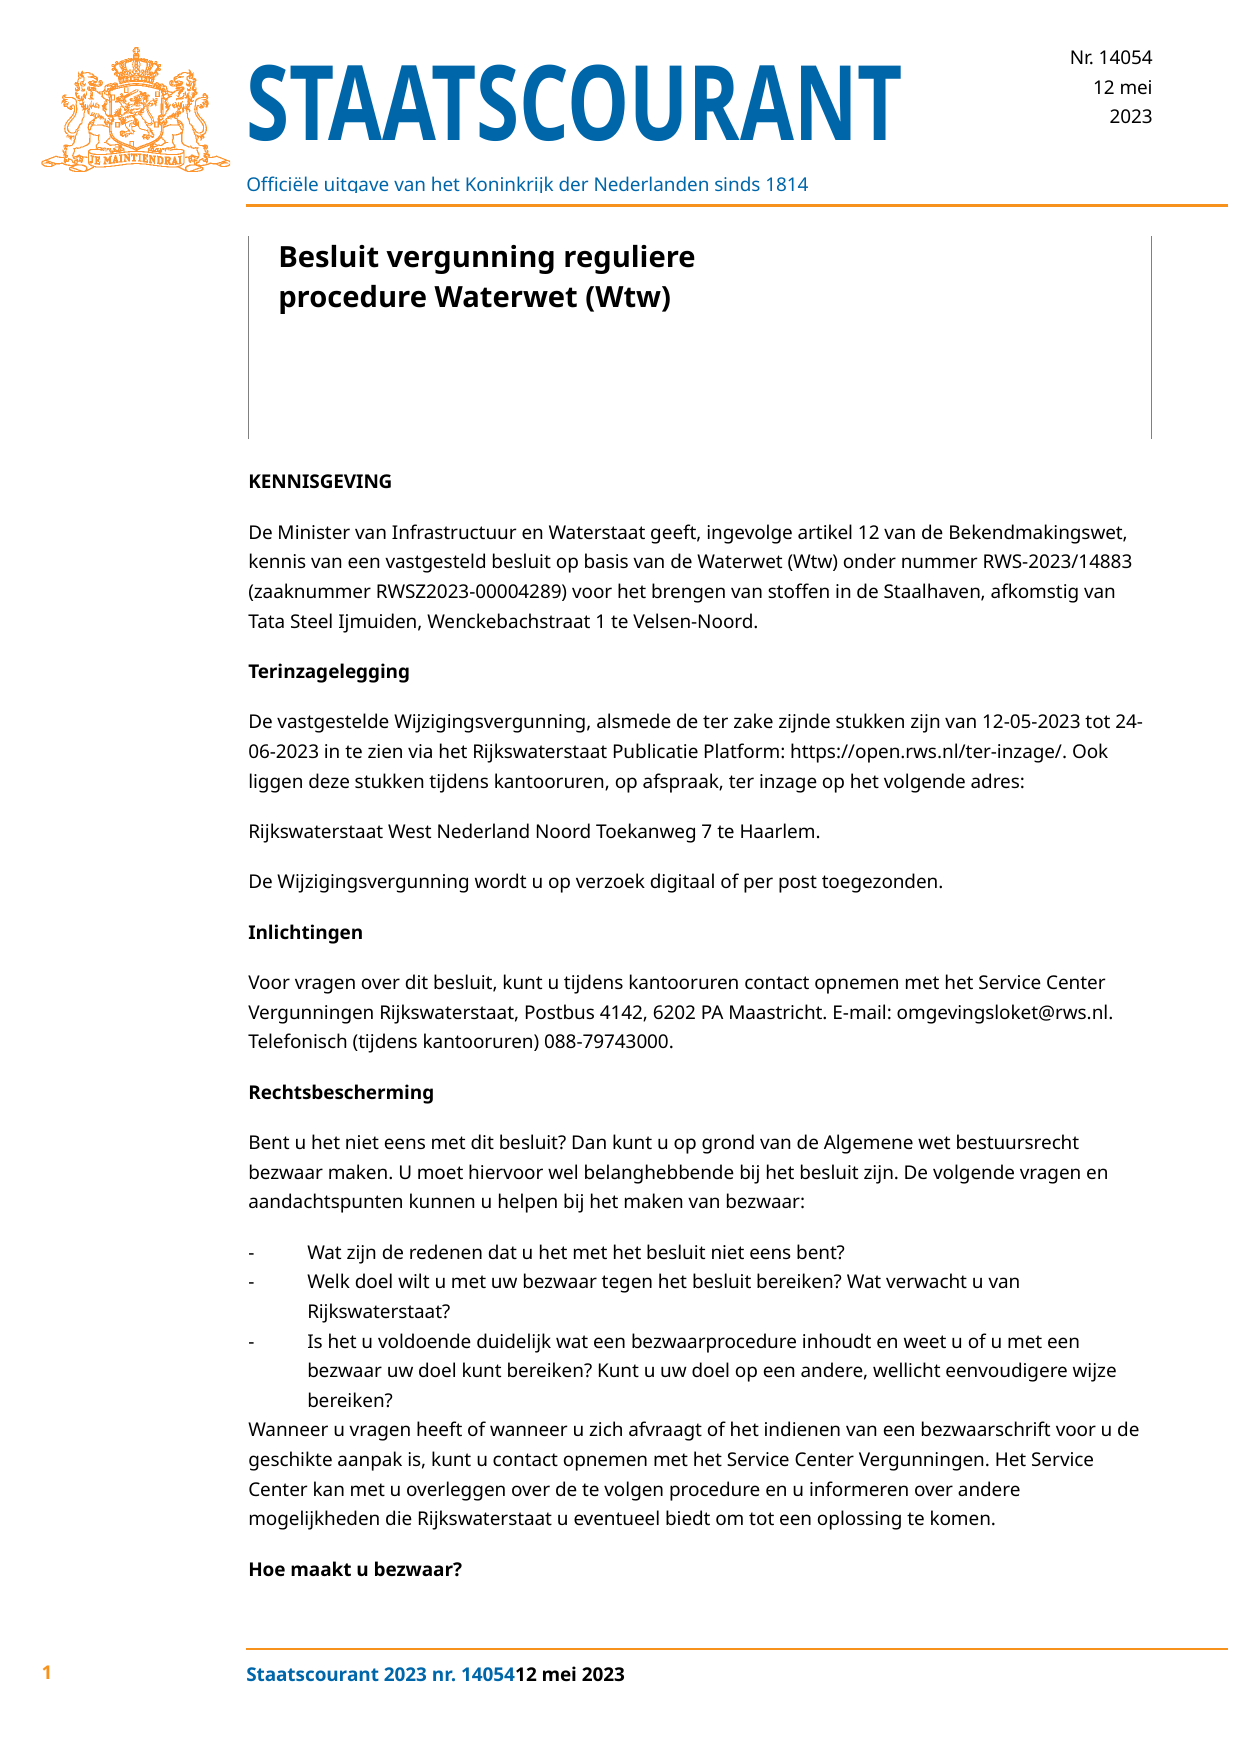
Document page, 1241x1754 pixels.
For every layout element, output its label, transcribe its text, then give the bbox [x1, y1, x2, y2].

list Is het u voldoende duidelijk wat een bezwaarprocedure inhoudt en weet u of u met een bezwaar uw doel kunt bereiken? Kunt u uw doel op een andere, wellicht eenvoudigere wijze bereiken? [248, 1328, 1152, 1413]
text Rechtsbescherming [248, 1079, 1152, 1105]
text KENNISGEVING [248, 469, 1152, 494]
text De Minister van Infrastructuur en Waterstaat geeft, ingevolge artikel 12 van de Bekendmakingswet, kennis van een vastgesteld besluit op basis van de Waterwet (Wtw) onder nummer RWS-2023/14883 (zaaknummer RWSZ2023-00004289) voor het brengen van stoffen in de Staalhaven, afkomstig van Tata Steel Ijmuiden, Wenckebachstraat 1 te Velsen-Noord. [248, 519, 1152, 633]
table_header [1090, 236, 1151, 413]
picture [912, 236, 1090, 414]
text De vastgestelde Wijzigingsvergunning, alsmede de ter zake zijnde stukken zijn van 12-05-2023 tot 24-06-2023 in te zien via het Rijkswaterstaat Publicatie Platform: https://open.rws.nl/ter-inzage/. Ook liggen deze stukken tijdens kantooruren, op afspraak, ter inzage op het volgende adres: [248, 709, 1152, 793]
text Bent u het niet eens met dit besluit? Dan kunt u op grond van de Algemene wet bestuursrecht bezwaar maken. U moet hiervoor wel belanghebbende bij het besluit zijn. De volgende vragen en aandachtspunten kunnen u helpen bij het maken van bezwaar: [248, 1129, 1152, 1214]
table_header [850, 236, 912, 413]
text Hoe maakt u bezwaar? [248, 1556, 1152, 1581]
picture [41, 47, 231, 172]
text Inlichtingen [248, 919, 1152, 945]
text Voor vragen over dit besluit, kunt u tijdens kantooruren contact opnemen met het Service Center Vergunningen Rijkswaterstaat, Postbus 4142, 6202 PA Maastricht. E-mail: omgevingsloket@rws.nl. Telefonisch (tijdens kantooruren) 088-79743000. [248, 969, 1152, 1054]
list Welk doel wilt u met uw bezwaar tegen het besluit bereiken? Wat verwacht u van Rijkswaterstaat? [248, 1269, 1152, 1324]
table_header Besluit vergunning reguliere procedure Waterwet (Wtw) [249, 236, 850, 439]
text Wanneer u vragen heeft of wanneer u zich afvraagt of het indienen van een bezwaarschrift voor u de geschikte aanpak is, kunt u contact opnemen met het Service Center Vergunningen. Het Service Center kan met u overleggen over de te volgen procedure en u informeren over andere mogelijkheden die Rijkswaterstaat u eventueel biedt om tot een oplossing te komen. [248, 1417, 1152, 1531]
list Wat zijn de redenen dat u het met het besluit niet eens bent? [248, 1239, 1152, 1265]
text De Wijzigingsvergunning wordt u op verzoek digitaal of per post toegezonden. [248, 869, 1152, 894]
text Rijkswaterstaat West Nederland Noord Toekanweg 7 te Haarlem. [248, 818, 1152, 844]
table_header [850, 414, 1151, 439]
text Terinzagelegging [248, 658, 1152, 684]
